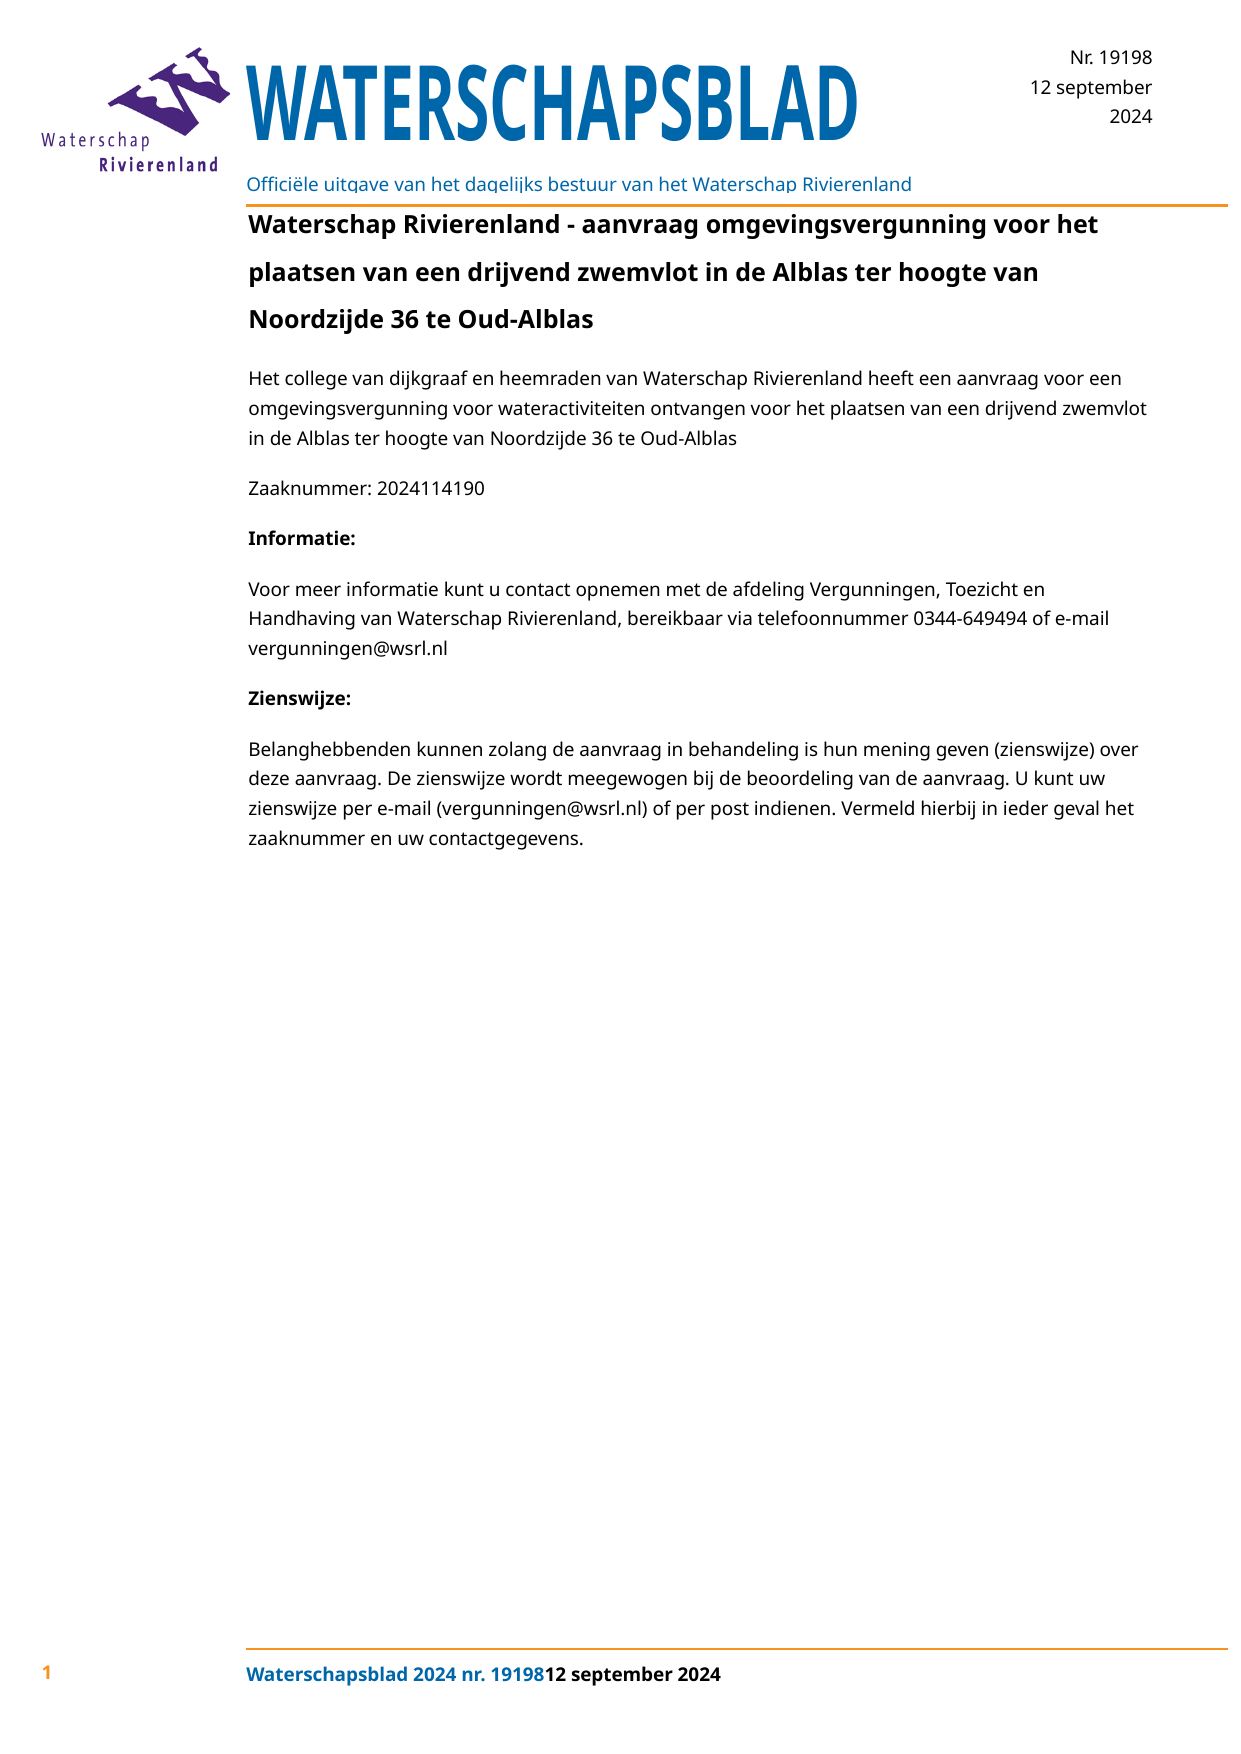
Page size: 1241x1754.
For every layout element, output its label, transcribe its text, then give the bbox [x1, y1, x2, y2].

text Informatie: [248, 526, 1152, 551]
text Het college van dijkgraaf en heemraden van Waterschap Rivierenland heeft een aanvraag voor een omgevingsvergunning voor wateractiviteiten ontvangen voor het plaatsen van een drijvend zwemvlot in de Alblas ter hoogte van Noordzijde 36 te Oud-Alblas [248, 366, 1152, 450]
text Waterschap Rivierenland - aanvraag omgevingsvergunning voor het plaatsen van een drijvend zwemvlot in de Alblas ter hoogte van Noordzijde 36 te Oud-Alblas [248, 207, 1152, 336]
text Voor meer informatie kunt u contact opnemen met de afdeling Vergunningen, Toezicht en Handhaving van Waterschap Rivierenland, bereikbaar via telefoonnummer 0344-649494 of e-mail vergunningen@wsrl.nl [248, 576, 1152, 661]
picture [41, 47, 231, 172]
text Belanghebbenden kunnen zolang de aanvraag in behandeling is hun mening geven (zienswijze) over deze aanvraag. De zienswijze wordt meegewogen bij de beoordeling van de aanvraag. U kunt uw zienswijze per e-mail (vergunningen@wsrl.nl) of per post indienen. Vermeld hierbij in ieder geval het zaaknummer en uw contactgegevens. [248, 736, 1152, 850]
text Zaaknummer: 2024114190 [248, 475, 1152, 501]
text Zienswijze: [248, 686, 1152, 711]
